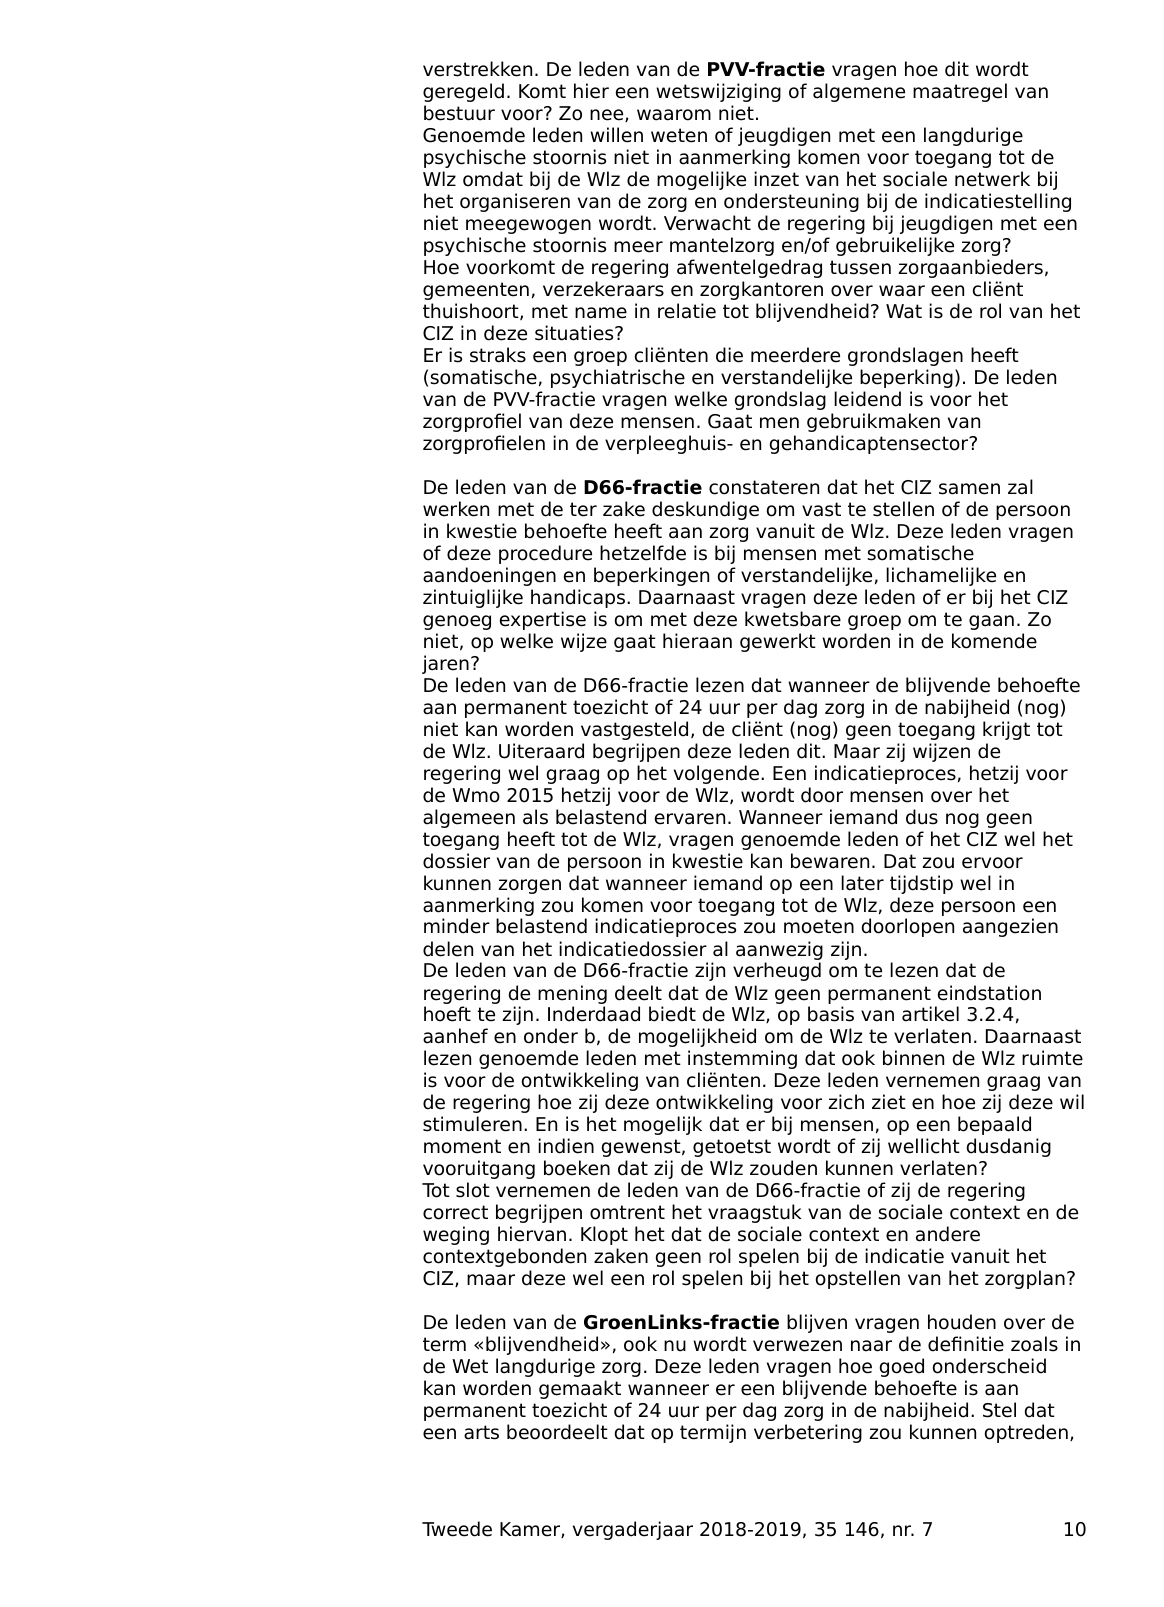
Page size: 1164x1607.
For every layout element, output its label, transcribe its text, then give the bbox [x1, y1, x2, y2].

text De leden van de D66-fractie zijn verheugd om te lezen dat de regering de mening deelt dat de Wlz geen permanent eindstation hoeft te zijn. Inderdaad biedt de Wlz, op basis van artikel 3.2.4, aanhef en onder b, de mogelijkheid om de Wlz te verlaten. Daarnaast lezen genoemde leden met instemming dat ook binnen de Wlz ruimte is voor de ontwikkeling van cliënten. Deze leden vernemen graag van de regering hoe zij deze ontwikkeling voor zich ziet en hoe zij deze wil stimuleren. En is het mogelijk dat er bij mensen, op een bepaald moment en indien gewenst, getoetst wordt of zij wellicht dusdanig vooruitgang boeken dat zij de Wlz zouden kunnen verlaten? [422, 960, 1087, 1180]
text De leden van de GroenLinks-fractie blijven vragen houden over de term «blijvendheid», ook nu wordt verwezen naar de definitie zoals in de Wet langdurige zorg. Deze leden vragen hoe goed onderscheid kan worden gemaakt wanneer er een blijvende behoefte is aan permanent toezicht of 24 uur per dag zorg in de nabijheid. Stel dat een arts beoordeelt dat op termijn verbetering zou kunnen optreden, [422, 1312, 1087, 1444]
text Genoemde leden willen weten of jeugdigen met een langdurige psychische stoornis niet in aanmerking komen voor toegang tot de Wlz omdat bij de Wlz de mogelijke inzet van het sociale netwerk bij het organiseren van de zorg en ondersteuning bij de indicatiestelling niet meegewogen wordt. Verwacht de regering bij jeugdigen met een psychische stoornis meer mantelzorg en/of gebruikelijke zorg? [422, 125, 1087, 257]
text Er is straks een groep cliënten die meerdere grondslagen heeft (somatische, psychiatrische en verstandelijke beperking). De leden van de PVV-fractie vragen welke grondslag leidend is voor het zorgprofiel van deze mensen. Gaat men gebruikmaken van zorgprofielen in de verpleeghuis- en gehandicaptensector? [422, 345, 1087, 455]
text De leden van de D66-fractie lezen dat wanneer de blijvende behoefte aan permanent toezicht of 24 uur per dag zorg in de nabijheid (nog) niet kan worden vastgesteld, de cliënt (nog) geen toegang krijgt tot de Wlz. Uiteraard begrijpen deze leden dit. Maar zij wijzen de regering wel graag op het volgende. Een indicatieproces, hetzij voor de Wmo 2015 hetzij voor de Wlz, wordt door mensen over het algemeen als belastend ervaren. Wanneer iemand dus nog geen toegang heeft tot de Wlz, vragen genoemde leden of het CIZ wel het dossier van de persoon in kwestie kan bewaren. Dat zou ervoor kunnen zorgen dat wanneer iemand op een later tijdstip wel in aanmerking zou komen voor toegang tot de Wlz, deze persoon een minder belastend indicatieproces zou moeten doorlopen aangezien delen van het indicatiedossier al aanwezig zijn. [422, 675, 1087, 960]
text Tot slot vernemen de leden van de D66-fractie of zij de regering correct begrijpen omtrent het vraagstuk van de sociale context en de weging hiervan. Klopt het dat de sociale context en andere contextgebonden zaken geen rol spelen bij de indicatie vanuit het CIZ, maar deze wel een rol spelen bij het opstellen van het zorgplan? [422, 1180, 1087, 1290]
text verstrekken. De leden van de PVV-fractie vragen hoe dit wordt geregeld. Komt hier een wetswijziging of algemene maatregel van bestuur voor? Zo nee, waarom niet. [422, 59, 1087, 125]
text De leden van de D66-fractie constateren dat het CIZ samen zal werken met de ter zake deskundige om vast te stellen of de persoon in kwestie behoefte heeft aan zorg vanuit de Wlz. Deze leden vragen of deze procedure hetzelfde is bij mensen met somatische aandoeningen en beperkingen of verstandelijke, lichamelijke en zintuiglijke handicaps. Daarnaast vragen deze leden of er bij het CIZ genoeg expertise is om met deze kwetsbare groep om te gaan. Zo niet, op welke wijze gaat hieraan gewerkt worden in de komende jaren? [422, 477, 1087, 675]
text Hoe voorkomt de regering afwentelgedrag tussen zorgaanbieders, gemeenten, verzekeraars en zorgkantoren over waar een cliënt thuishoort, met name in relatie tot blijvendheid? Wat is de rol van het CIZ in deze situaties? [422, 257, 1087, 345]
